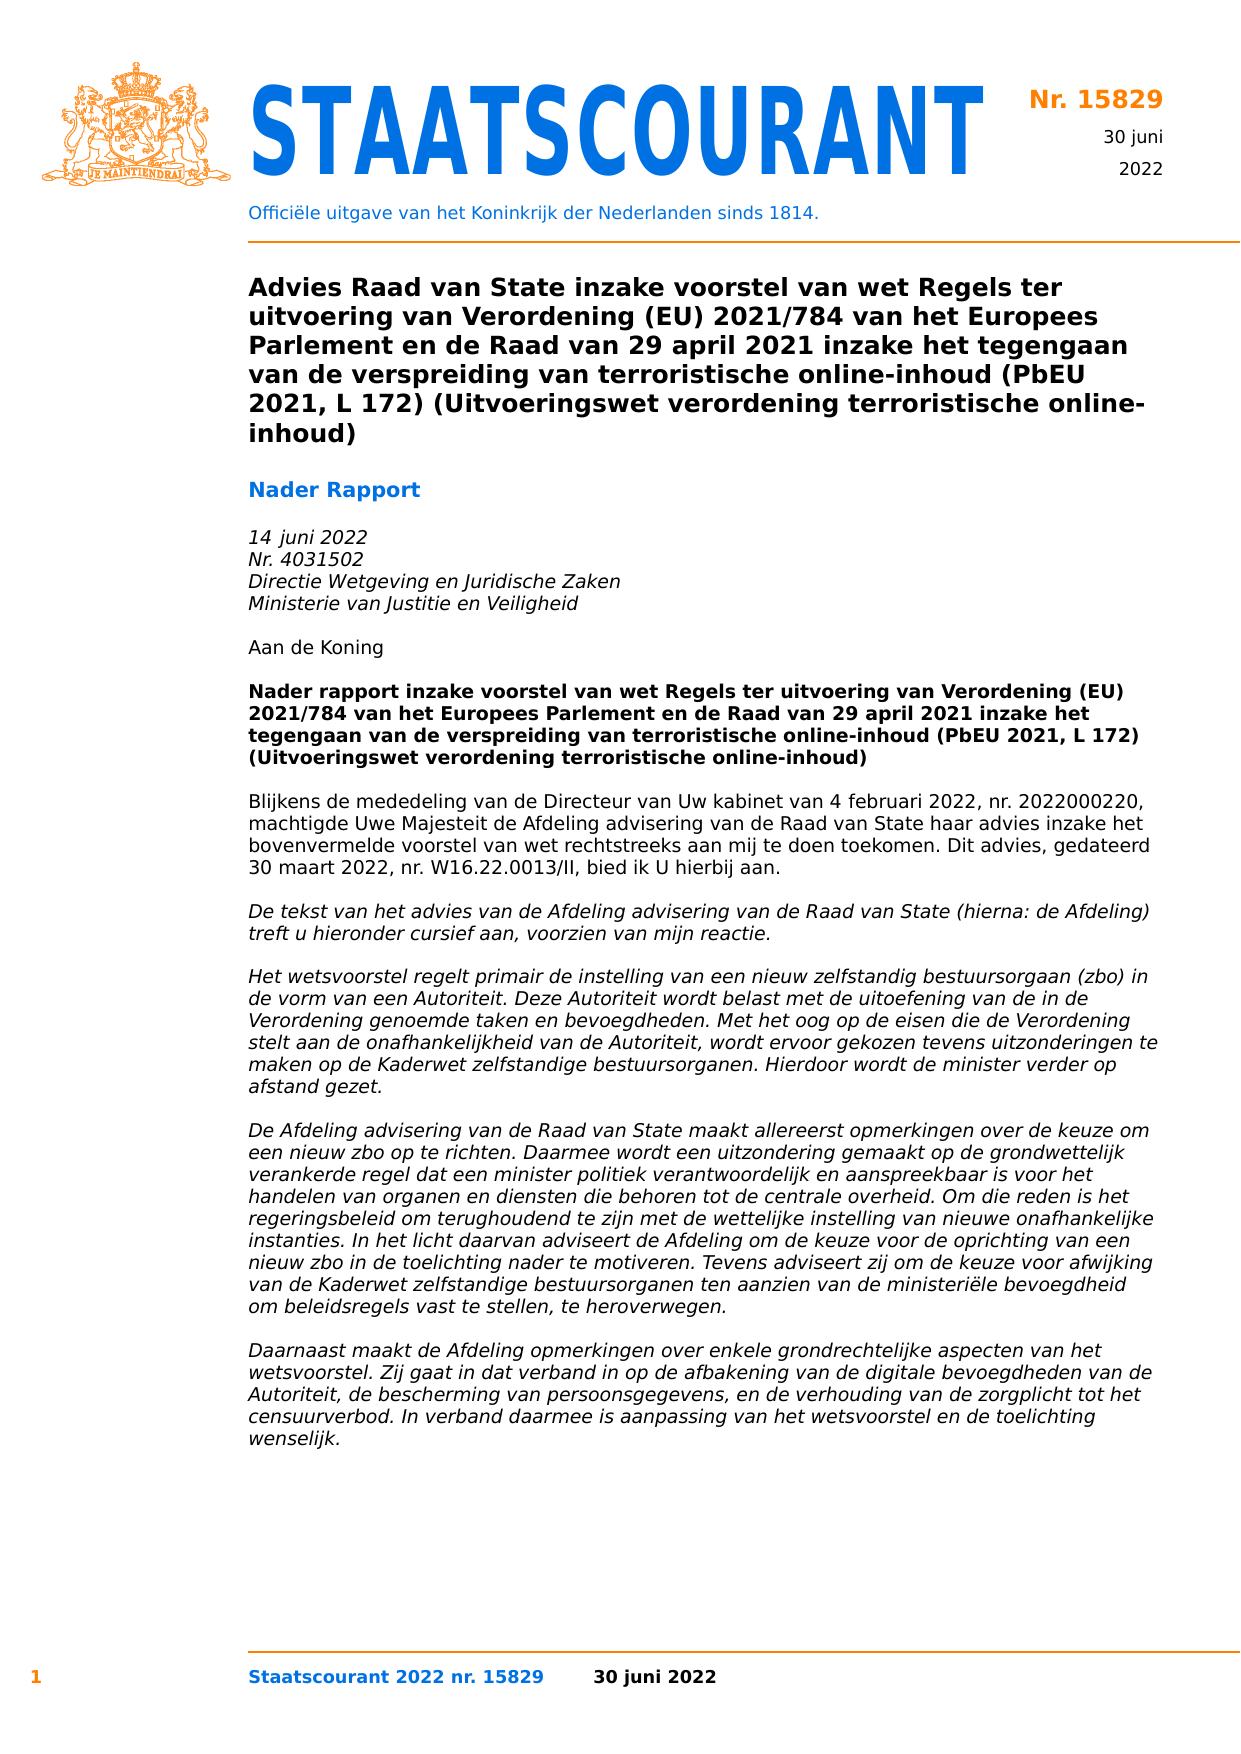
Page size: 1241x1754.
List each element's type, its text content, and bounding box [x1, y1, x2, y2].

text Ministerie van Justitie en Veiligheid [248, 593, 1163, 615]
text Aan de Koning [248, 637, 1163, 659]
table_cell Officiële uitgave van het Koninkrijk der Nederlanden sinds 1814. [248, 203, 1240, 241]
text Nader rapport inzake voorstel van wet Regels ter uitvoering van Verordening (EU) 2021/784 van het Europees Parlement en de Raad van 29 april 2021 inzake het tegengaan van de verspreiding van terroristische online-inhoud (PbEU 2021, L 172) (Uitvoeringswet verordening terroristische online-inhoud) [248, 681, 1163, 769]
table_header [25, 62, 248, 241]
table_header Nr. 15829 [998, 62, 1240, 121]
text Nr. 4031502 [248, 549, 1163, 571]
picture [41, 62, 231, 186]
subtitle Nader Rapport [248, 478, 1163, 502]
text Blijkens de mededeling van de Directeur van Uw kabinet van 4 februari 2022, nr. 2022000220, machtigde Uwe Majesteit de Afdeling advisering van de Raad van State haar advies inzake het bovenvermelde voorstel van wet rechtstreeks aan mij te doen toekomen. Dit advies, gedateerd 30 maart 2022, nr. W16.22.0013/II, bied ik U hierbij aan. [248, 791, 1163, 879]
text Directie Wetgeving en Juridische Zaken [248, 571, 1163, 593]
text Het wetsvoorstel regelt primair de instelling van een nieuw zelfstandig bestuursorgaan (zbo) in de vorm van een Autoriteit. Deze Autoriteit wordt belast met de uitoefening van de in de Verordening genoemde taken en bevoegdheden. Met het oog op de eisen die de Verordening stelt aan de onafhankelijkheid van de Autoriteit, wordt ervoor gekozen tevens uitzonderingen te maken op de Kaderwet zelfstandige bestuursorganen. Hierdoor wordt de minister verder op afstand gezet. [248, 966, 1163, 1098]
subtitle Advies Raad van State inzake voorstel van wet Regels ter uitvoering van Verordening (EU) 2021/784 van het Europees Parlement en de Raad van 29 april 2021 inzake het tegengaan van de verspreiding van terroristische online-inhoud (PbEU 2021, L 172) (Uitvoeringswet verordening terroristische online-inhoud) [248, 273, 1163, 448]
text Daarnaast maakt de Afdeling opmerkingen over enkele grondrechtelijke aspecten van het wetsvoorstel. Zij gaat in dat verband in op de afbakening van de digitale bevoegdheden van de Autoriteit, de bescherming van persoonsgegevens, en de verhouding van de zorgplicht tot het censuurverbod. In verband daarmee is aanpassing van het wetsvoorstel en de toelichting wenselijk. [248, 1340, 1163, 1450]
table_header STAATSCOURANT [248, 62, 998, 203]
text 14 juni 2022 [248, 527, 1163, 549]
text De Afdeling advisering van de Raad van State maakt allereerst opmerkingen over de keuze om een nieuw zbo op te richten. Daarmee wordt een uitzondering gemaakt op de grondwettelijk verankerde regel dat een minister politiek verantwoordelijk en aanspreekbaar is voor het handelen van organen en diensten die behoren tot de centrale overheid. Om die reden is het regeringsbeleid om terughoudend te zijn met de wettelijke instelling van nieuwe onafhankelijke instanties. In het licht daarvan adviseert de Afdeling om de keuze voor de oprichting van een nieuw zbo in de toelichting nader te motiveren. Tevens adviseert zij om de keuze voor afwijking van de Kaderwet zelfstandige bestuursorganen ten aanzien van de ministeriële bevoegdheid om beleidsregels vast te stellen, te heroverwegen. [248, 1120, 1163, 1318]
table_cell 30 juni [998, 121, 1240, 153]
text De tekst van het advies van de Afdeling advisering van de Raad van State (hierna: de Afdeling) treft u hieronder cursief aan, voorzien van mijn reactie. [248, 901, 1163, 944]
table_cell 2022 [998, 153, 1240, 203]
